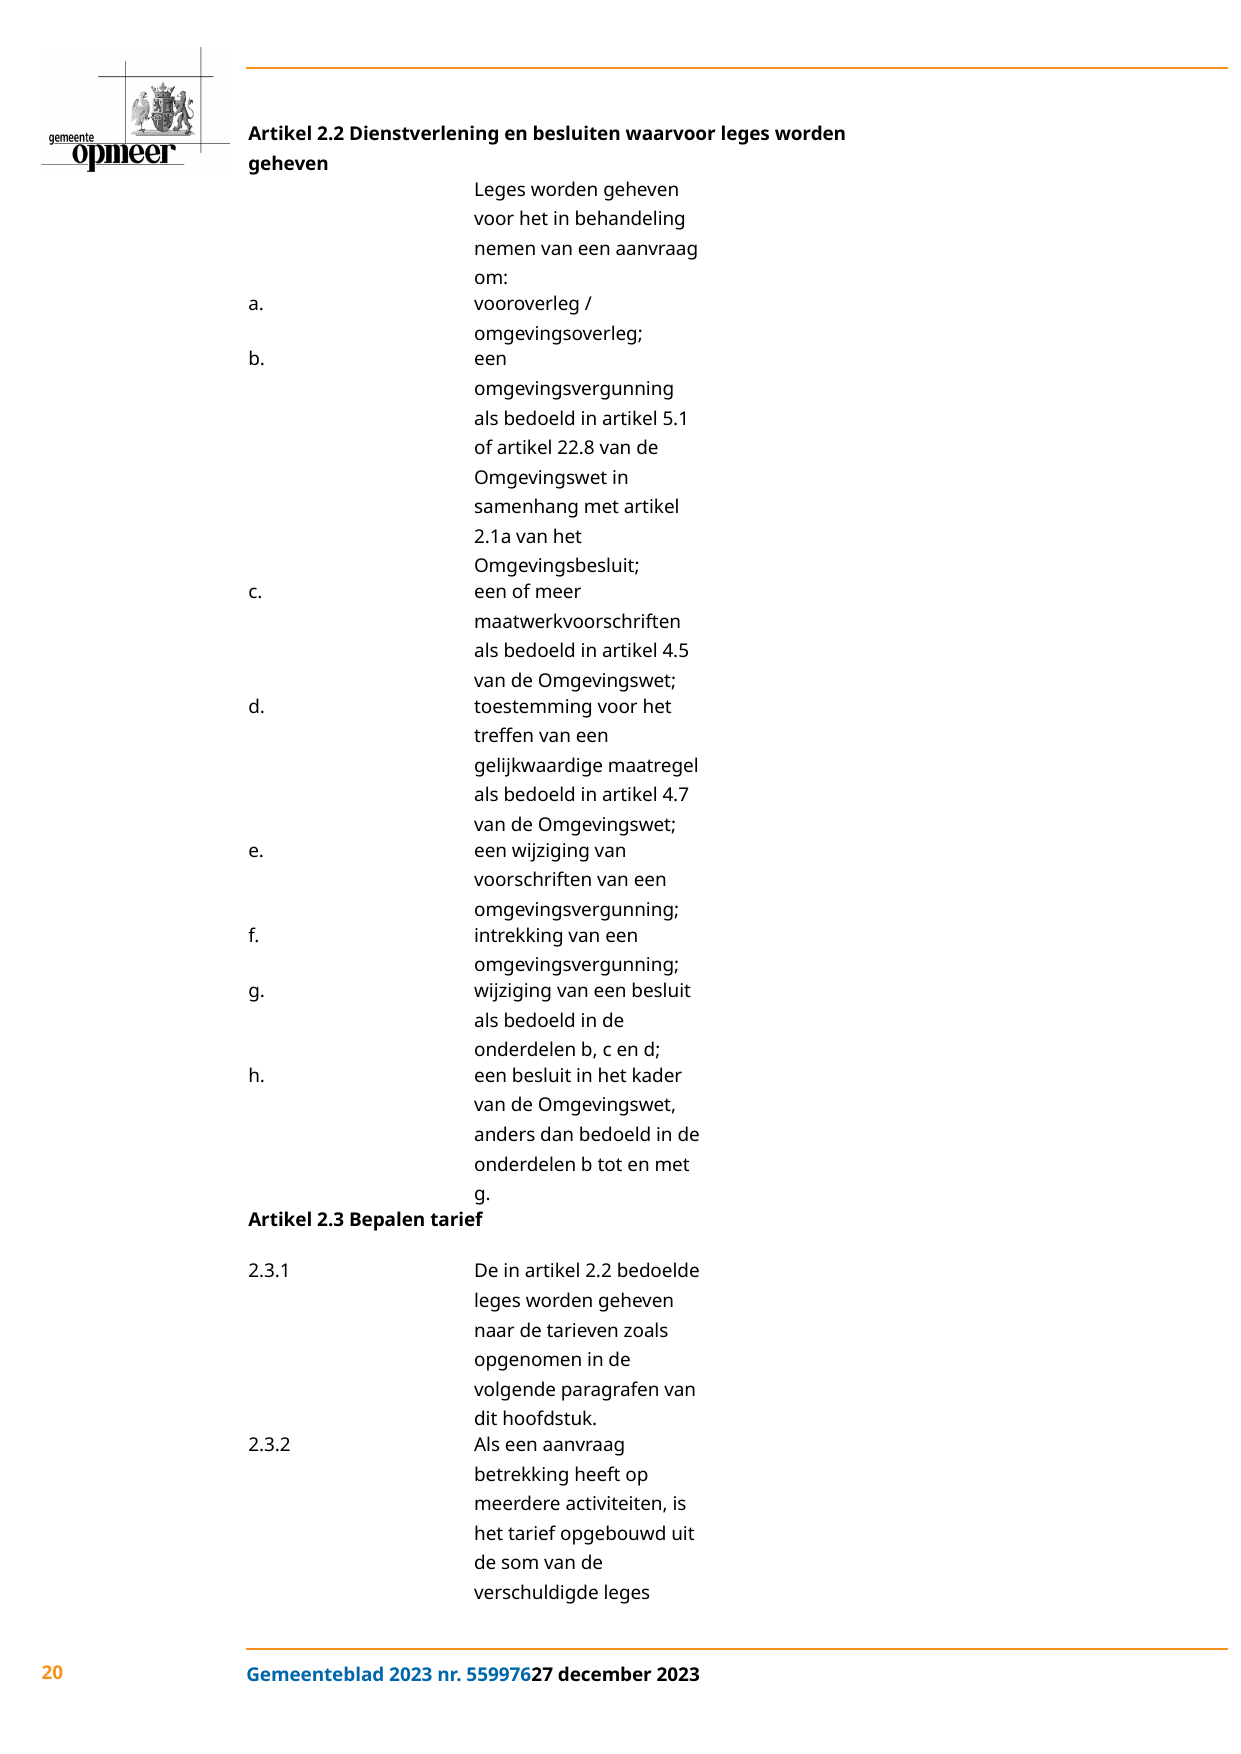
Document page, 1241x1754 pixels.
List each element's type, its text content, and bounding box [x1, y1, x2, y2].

table_cell [700, 693, 926, 837]
table_cell een wijziging van voorschriften van een omgevingsvergunning; [474, 837, 700, 922]
table_cell [700, 1431, 926, 1605]
table_cell [248, 95, 474, 121]
table_cell wijziging van een besluit als bedoeld in de onderdelen b, c en d; [474, 977, 700, 1062]
table_cell intrekking van een omgevingsvergunning; [474, 922, 700, 977]
table_cell [926, 176, 1152, 290]
table_cell [926, 977, 1152, 1062]
table_cell [926, 579, 1152, 693]
table_cell [474, 1232, 700, 1258]
table_cell [474, 95, 700, 121]
table_cell [700, 290, 926, 346]
table_cell [926, 95, 1152, 121]
table_cell [926, 693, 1152, 837]
table_cell Als een aanvraag betrekking heeft op meerdere activiteiten, is het tarief opgebouwd uit de som van de verschuldigde leges [474, 1431, 700, 1605]
table_cell g. [248, 977, 474, 1062]
table_cell [926, 837, 1152, 922]
table_cell [926, 290, 1152, 346]
picture [41, 47, 231, 172]
table_cell [926, 1062, 1152, 1206]
table_cell [926, 1206, 1152, 1232]
table_cell [700, 922, 926, 977]
table_cell [700, 1062, 926, 1206]
table_cell toestemming voor het treffen van een gelijkwaardige maatregel als bedoeld in artikel 4.7 van de Omgevingswet; [474, 693, 700, 837]
table_cell [700, 977, 926, 1062]
table_cell [700, 1232, 926, 1258]
table_cell [700, 346, 926, 578]
table_cell [700, 837, 926, 922]
table_cell [926, 1431, 1152, 1605]
table_cell [700, 579, 926, 693]
table_cell f. [248, 922, 474, 977]
table_cell Artikel 2.3 Bepalen tarief [248, 1206, 926, 1232]
table_cell [700, 1258, 926, 1431]
table_cell h. [248, 1062, 474, 1206]
table_cell [926, 1232, 1152, 1258]
table_cell een omgevingsvergunning als bedoeld in artikel 5.1 of artikel 22.8 van de Omgevingswet in samenhang met artikel 2.1a van het Omgevingsbesluit; [474, 346, 700, 578]
table_cell De in artikel 2.2 bedoelde leges worden geheven naar de tarieven zoals opgenomen in de volgende paragrafen van dit hoofdstuk. [474, 1258, 700, 1431]
table_cell [926, 121, 1152, 176]
table_cell 2.3.1 [248, 1258, 474, 1431]
table_cell [926, 922, 1152, 977]
table_cell [248, 176, 474, 290]
table_cell 2.3.2 [248, 1431, 474, 1605]
table_cell e. [248, 837, 474, 922]
table_cell [700, 176, 926, 290]
table_cell [700, 95, 926, 121]
table_cell vooroverleg / omgevingsoverleg; [474, 290, 700, 346]
table_cell Artikel 2.2 Dienstverlening en besluiten waarvoor leges worden geheven [248, 121, 926, 176]
table_cell d. [248, 693, 474, 837]
table_cell [248, 1232, 474, 1258]
table_cell een of meer maatwerkvoorschriften als bedoeld in artikel 4.5 van de Omgevingswet; [474, 579, 700, 693]
table_cell Leges worden geheven voor het in behandeling nemen van een aanvraag om: [474, 176, 700, 290]
table_cell b. [248, 346, 474, 578]
table_cell [926, 1258, 1152, 1431]
table_cell a. [248, 290, 474, 346]
table_cell c. [248, 579, 474, 693]
table_cell een besluit in het kader van de Omgevingswet, anders dan bedoeld in de onderdelen b tot en met g. [474, 1062, 700, 1206]
table_cell [926, 346, 1152, 578]
